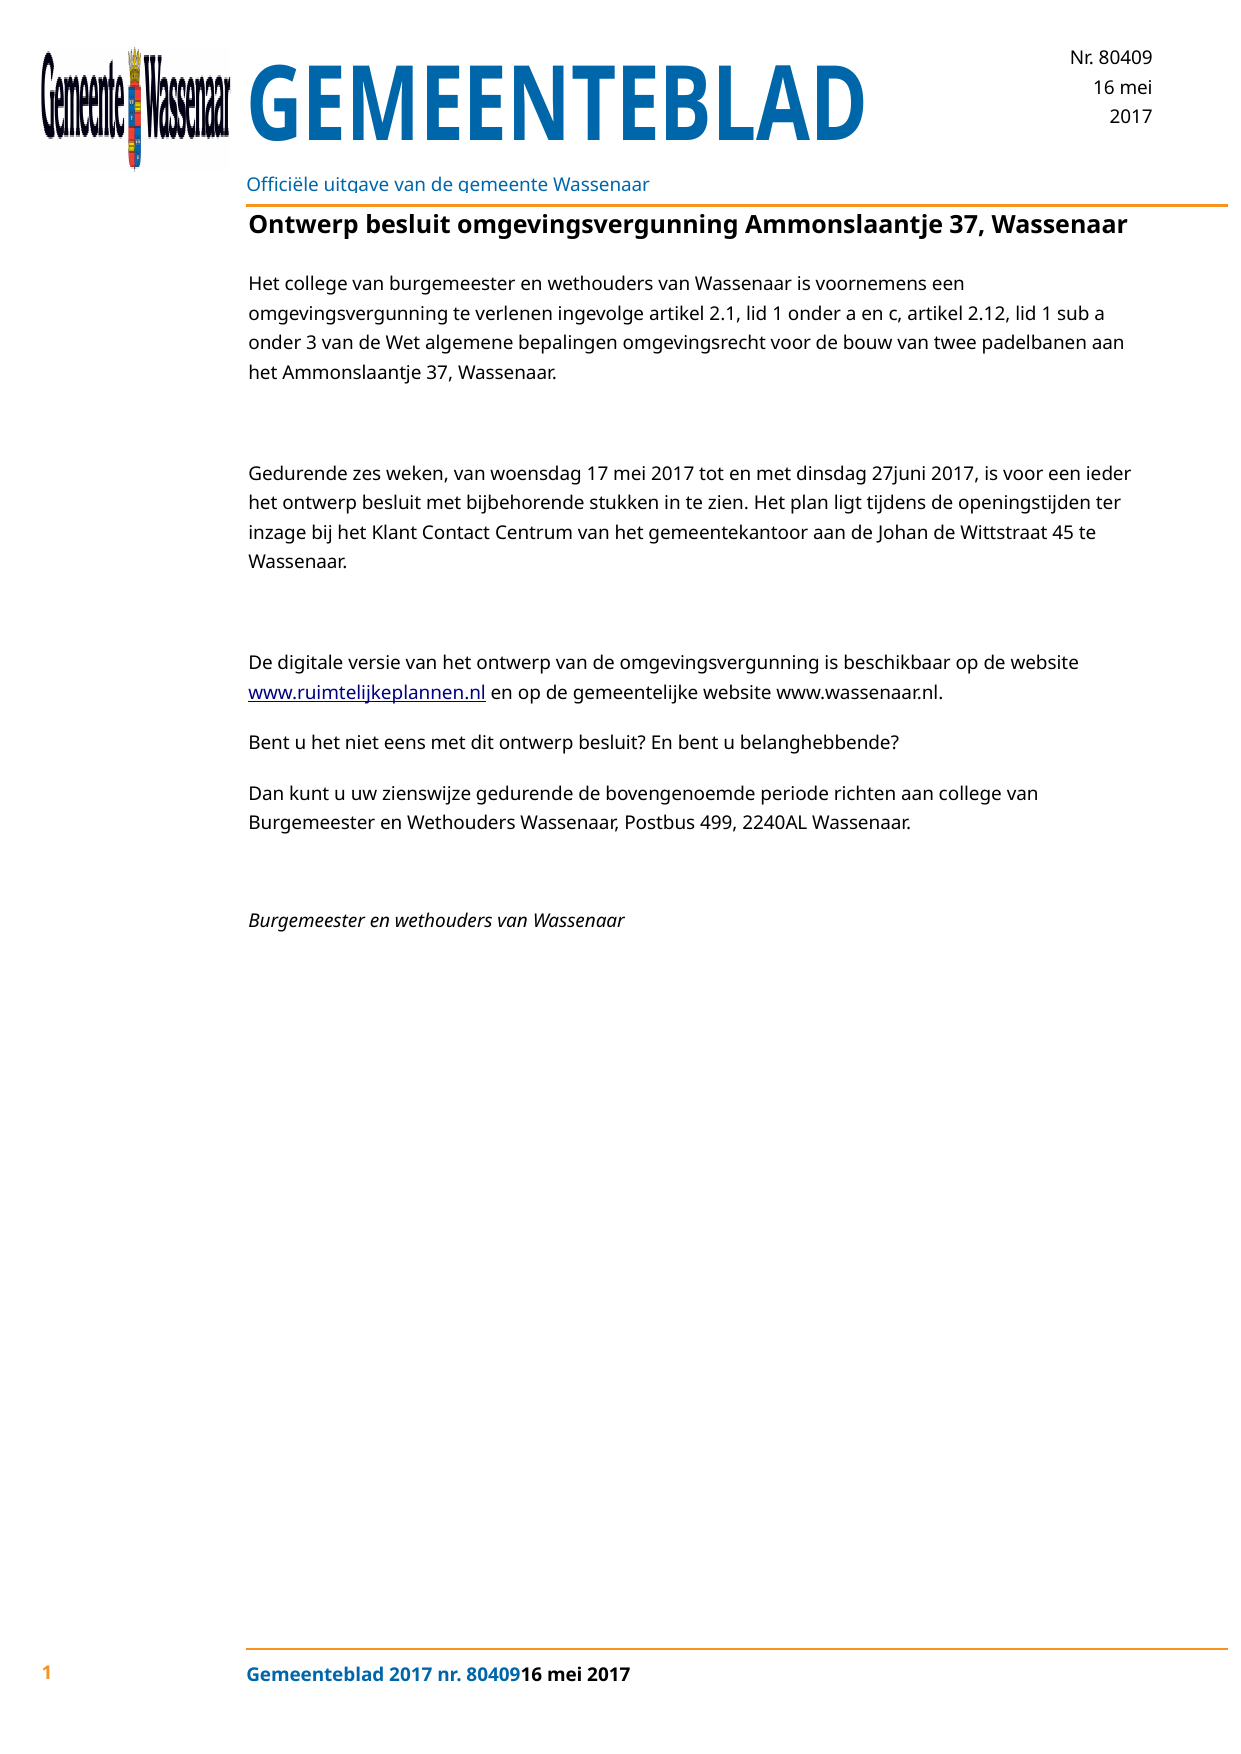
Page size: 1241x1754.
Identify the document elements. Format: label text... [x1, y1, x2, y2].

text De digitale versie van het ontwerp van de omgevingsvergunning is beschikbaar op de website www.ruimtelijkeplannen.nl en op de gemeentelijke website www.wassenaar.nl. [248, 649, 1152, 705]
text Dan kunt u uw zienswijze gedurende de bovengenoemde periode richten aan college van Burgemeester en Wethouders Wassenaar, Postbus 499, 2240AL Wassenaar. [248, 780, 1152, 835]
text Bent u het niet eens met dit ontwerp besluit? En bent u belanghebbende? [248, 729, 1152, 755]
picture [41, 47, 231, 172]
text Ontwerp besluit omgevingsvergunning Ammonslaantje 37, Wassenaar [248, 207, 1152, 241]
text Gedurende zes weken, van woensdag 17 mei 2017 tot en met dinsdag 27juni 2017, is voor een ieder het ontwerp besluit met bijbehorende stukken in te zien. Het plan ligt tijdens de openingstijden ter inzage bij het Klant Contact Centrum van het gemeentekantoor aan de Johan de Wittstraat 45 te Wassenaar. [248, 460, 1152, 574]
text Burgemeester en wethouders van Wassenaar [248, 908, 1152, 933]
text Het college van burgemeester en wethouders van Wassenaar is voornemens een omgevingsvergunning te verlenen ingevolge artikel 2.1, lid 1 onder a en c, artikel 2.12, lid 1 sub a onder 3 van de Wet algemene bepalingen omgevingsrecht voor de bouw van twee padelbanen aan het Ammonslaantje 37, Wassenaar. [248, 270, 1152, 385]
